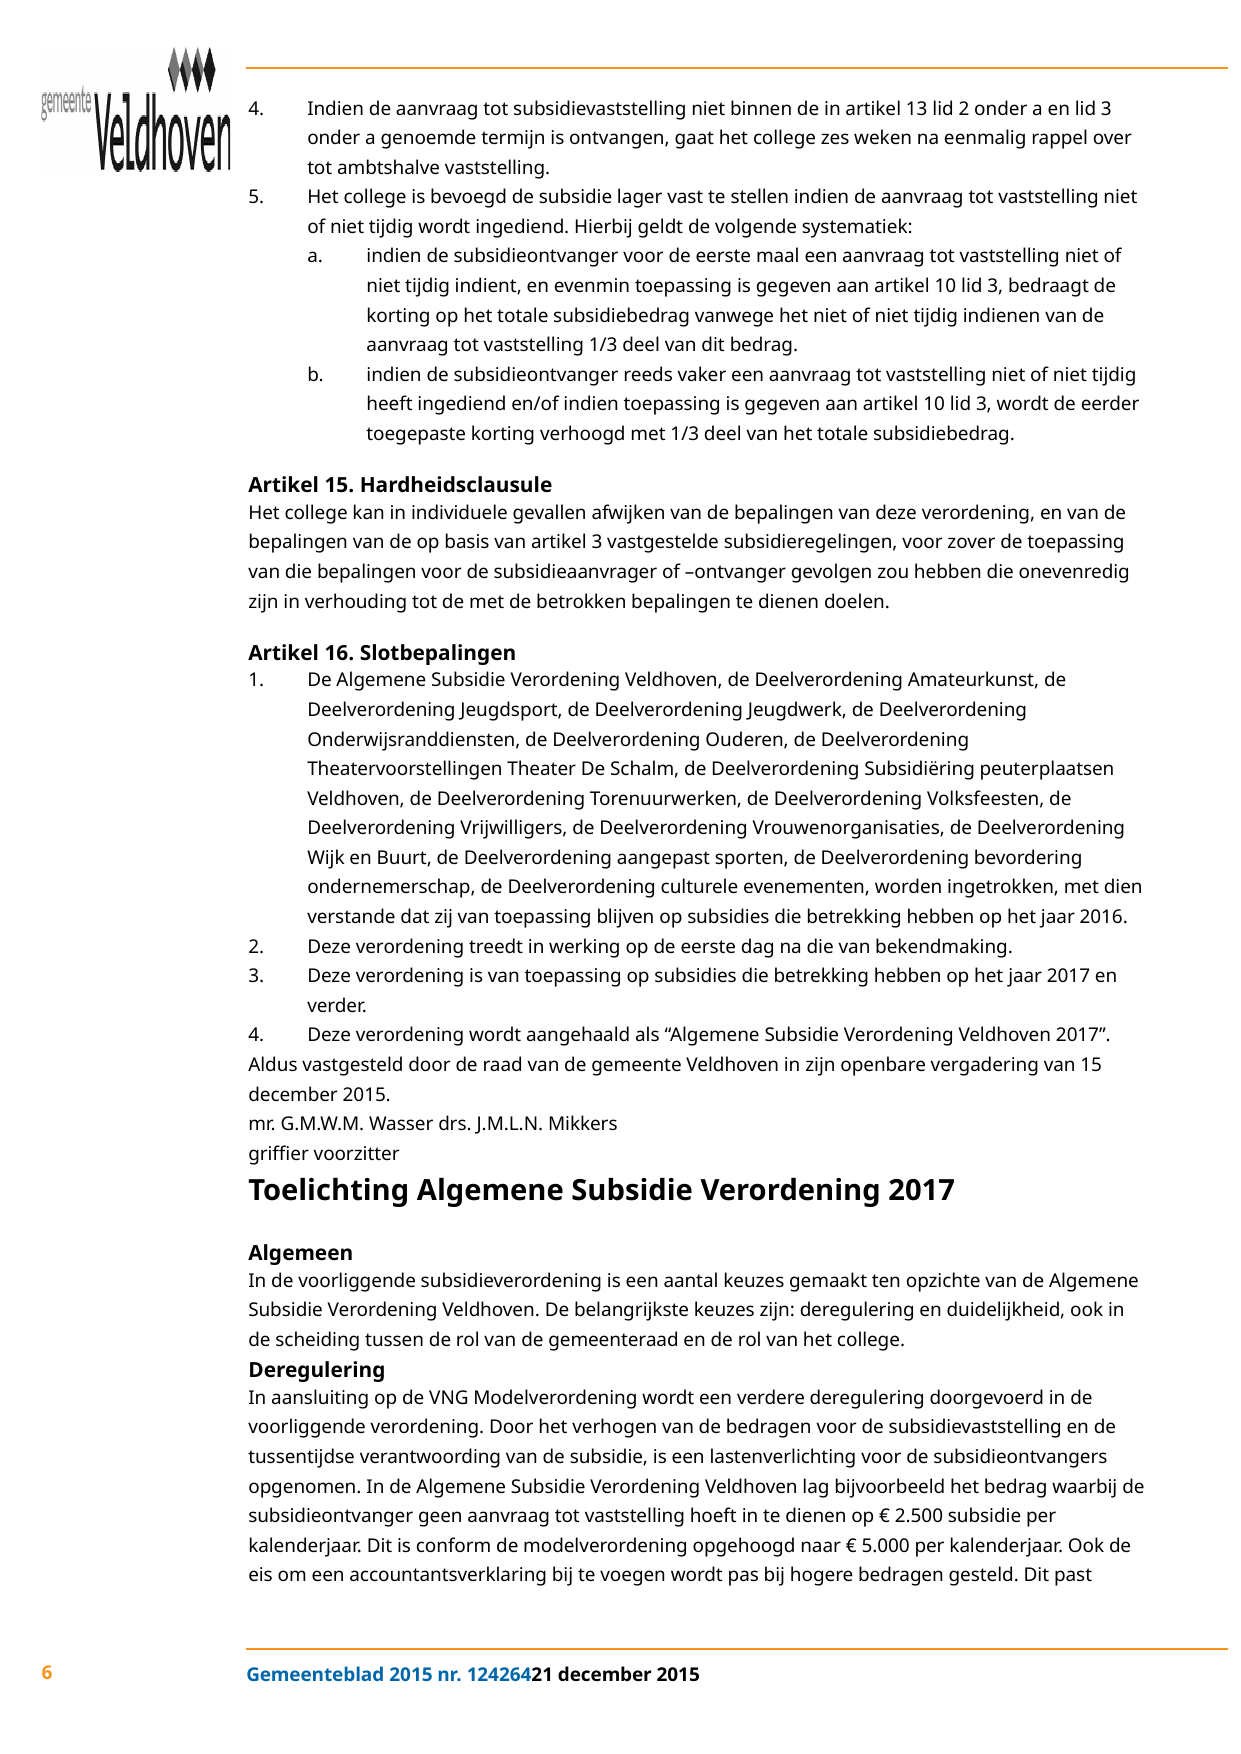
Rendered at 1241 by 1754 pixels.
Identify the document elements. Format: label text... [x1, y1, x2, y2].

picture [41, 47, 231, 172]
list De Algemene Subsidie Verordening Veldhoven, de Deelverordening Amateurkunst, de Deelverordening Jeugdsport, de Deelverordening Jeugdwerk, de Deelverordening Onderwijsranddiensten, de Deelverordening Ouderen, de Deelverordening Theatervoorstellingen Theater De Schalm, de Deelverordening Subsidiëring peuterplaatsen Veldhoven, de Deelverordening Torenuurwerken, de Deelverordening Volksfeesten, de Deelverordening Vrijwilligers, de Deelverordening Vrouwenorganisaties, de Deelverordening Wijk en Buurt, de Deelverordening aangepast sporten, de Deelverordening bevordering ondernemerschap, de Deelverordening culturele evenementen, worden ingetrokken, met dien verstande dat zij van toepassing blijven op subsidies die betrekking hebben op het jaar 2016. [248, 667, 1152, 929]
text Artikel 15. Hardheidsclausule [248, 471, 1152, 499]
text Algemeen [248, 1238, 1152, 1267]
list Deze verordening wordt aangehaald als “Algemene Subsidie Verordening Veldhoven 2017”. [248, 1022, 1152, 1047]
text Het college kan in individuele gevallen afwijken van de bepalingen van deze verordening, en van de bepalingen van de op basis van artikel 3 vastgestelde subsidieregelingen, voor zover de toepassing van die bepalingen voor de subsidieaanvrager of –ontvanger gevolgen zou hebben die onevenredig zijn in verhouding tot de met de betrokken bepalingen te dienen doelen. [248, 499, 1152, 613]
text Artikel 16. Slotbepalingen [248, 638, 1152, 667]
text Toelichting Algemene Subsidie Verordening 2017 [248, 1169, 1152, 1209]
list Deze verordening treedt in werking op de eerste dag na die van bekendmaking. [248, 933, 1152, 959]
list Het college is bevoegd de subsidie lager vast te stellen indien de aanvraag tot vaststelling niet of niet tijdig wordt ingediend. Hierbij geldt de volgende systematiek: [248, 183, 1152, 239]
text mr. G.M.W.M. Wasser drs. J.M.L.N. Mikkers [248, 1110, 1152, 1136]
text Aldus vastgesteld door de raad van de gemeente Veldhoven in zijn openbare vergadering van 15 december 2015. [248, 1051, 1152, 1107]
text In aansluiting op de VNG Modelverordening wordt een verdere deregulering doorgevoerd in de voorliggende verordening. Door het verhogen van de bedragen voor de subsidievaststelling en de tussentijdse verantwoording van de subsidie, is een lastenverlichting voor de subsidieontvangers opgenomen. In de Algemene Subsidie Verordening Veldhoven lag bijvoorbeeld het bedrag waarbij de subsidieontvanger geen aanvraag tot vaststelling hoeft in te dienen op € 2.500 subsidie per kalenderjaar. Dit is conform de modelverordening opgehoogd naar € 5.000 per kalenderjaar. Ook de eis om een accountantsverklaring bij te voegen wordt pas bij hogere bedragen gesteld. Dit past [248, 1384, 1152, 1587]
list Indien de aanvraag tot subsidievaststelling niet binnen de in artikel 13 lid 2 onder a en lid 3 onder a genoemde termijn is ontvangen, gaat het college zes weken na eenmalig rappel over tot ambtshalve vaststelling. [248, 95, 1152, 180]
text griffier voorzitter [248, 1140, 1152, 1166]
list indien de subsidieontvanger reeds vaker een aanvraag tot vaststelling niet of niet tijdig heeft ingediend en/of indien toepassing is gegeven aan artikel 10 lid 3, wordt de eerder toegepaste korting verhoogd met 1/3 deel van het totale subsidiebedrag. [307, 361, 1152, 446]
text In de voorliggende subsidieverordening is een aantal keuzes gemaakt ten opzichte van de Algemene Subsidie Verordening Veldhoven. De belangrijkste keuzes zijn: deregulering en duidelijkheid, ook in de scheiding tussen de rol van de gemeenteraad en de rol van het college. [248, 1267, 1152, 1352]
list Deze verordening is van toepassing op subsidies die betrekking hebben op het jaar 2017 en verder. [248, 962, 1152, 1018]
list indien de subsidieontvanger voor de eerste maal een aanvraag tot vaststelling niet of niet tijdig indient, en evenmin toepassing is gegeven aan artikel 10 lid 3, bedraagt de korting op het totale subsidiebedrag vanwege het niet of niet tijdig indienen van de aanvraag tot vaststelling 1/3 deel van dit bedrag. [307, 243, 1152, 357]
text Deregulering [248, 1356, 1152, 1384]
